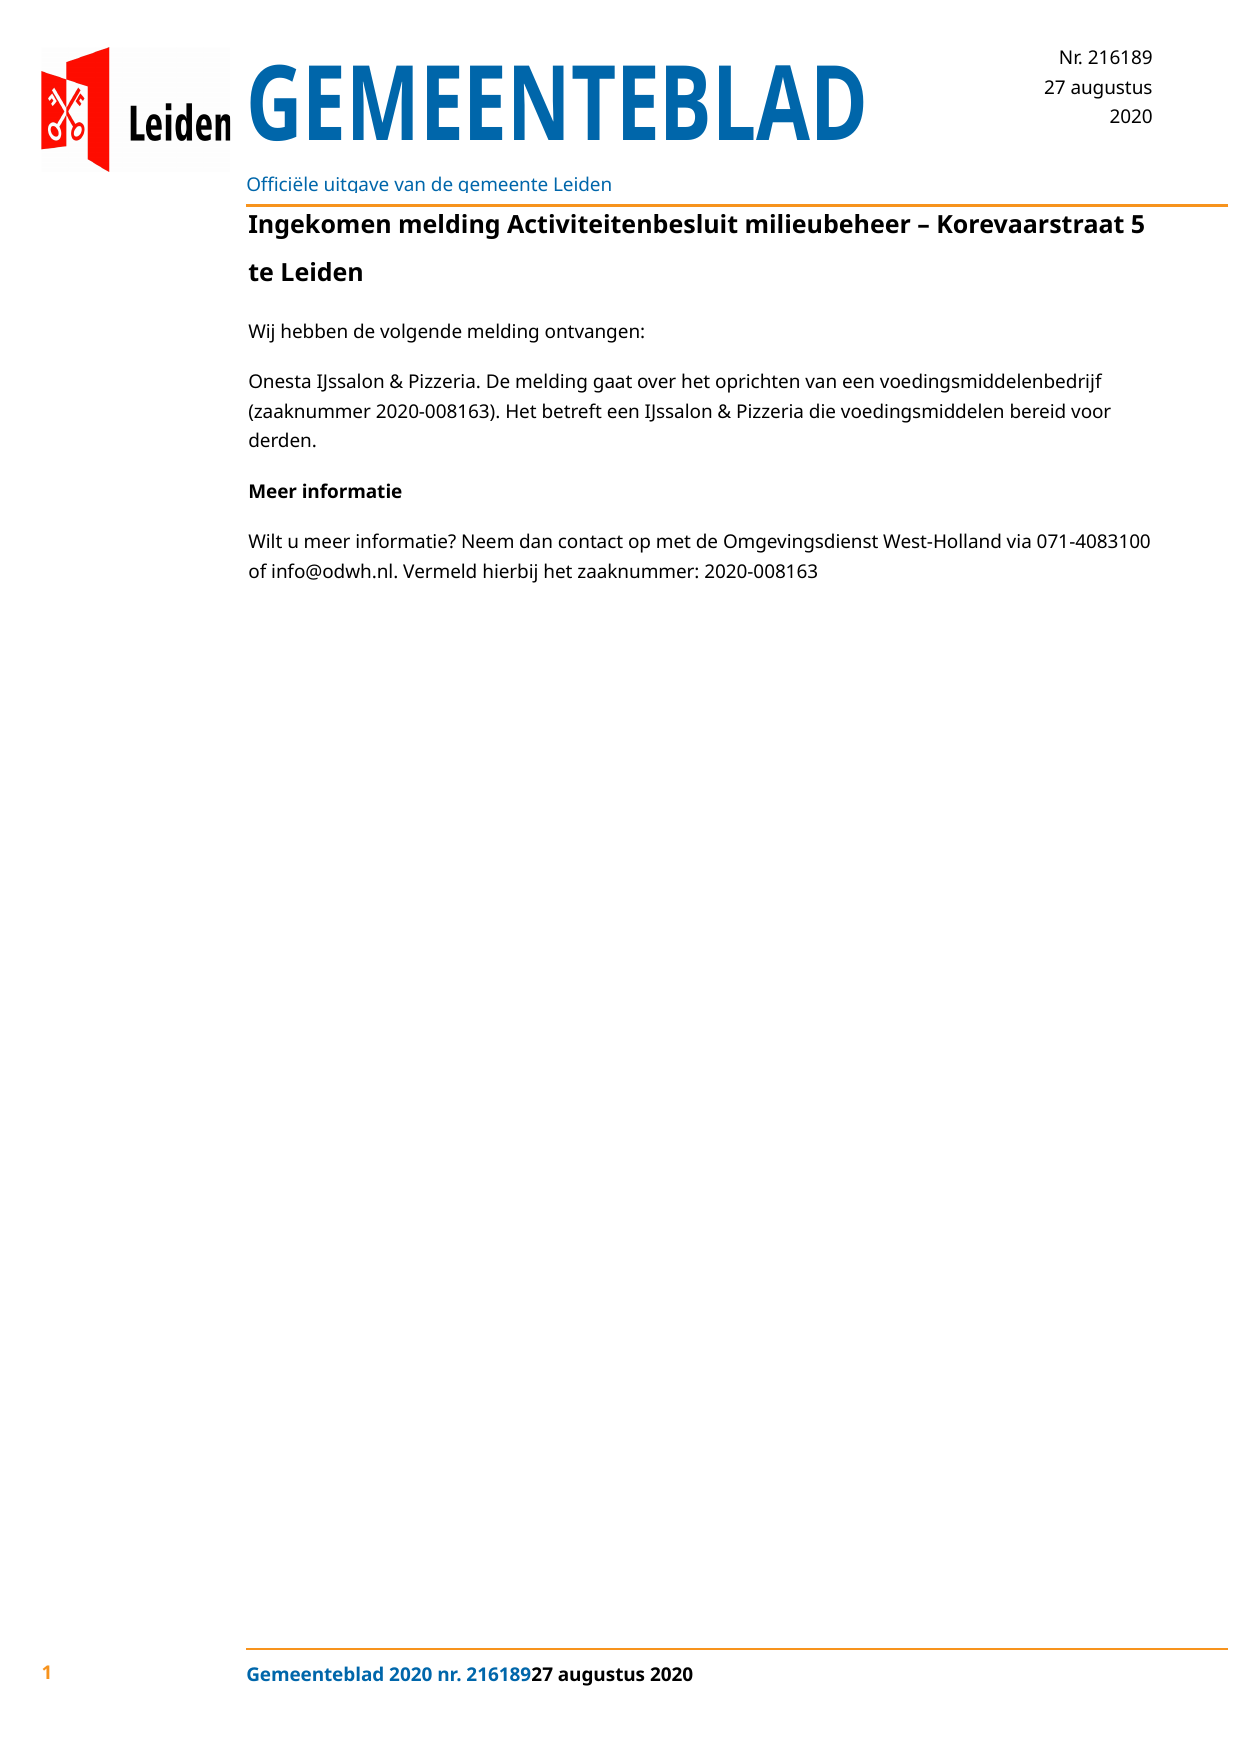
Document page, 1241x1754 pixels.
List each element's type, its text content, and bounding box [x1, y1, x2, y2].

text Onesta IJssalon & Pizzeria. De melding gaat over het oprichten van een voedingsmiddelenbedrijf (zaaknummer 2020-008163). Het betreft een IJssalon & Pizzeria die voedingsmiddelen bereid voor derden. [248, 368, 1152, 453]
picture [41, 47, 231, 172]
text Meer informatie [248, 478, 1152, 504]
text Wilt u meer informatie? Neem dan contact op met de Omgevingsdienst West-Holland via 071‑4083100 of info@odwh.nl. Vermeld hierbij het zaaknummer: 2020-008163 [248, 528, 1152, 584]
text Ingekomen melding Activiteitenbesluit milieubeheer – Korevaarstraat 5 te Leiden [248, 207, 1152, 288]
text Wij hebben de volgende melding ontvangen: [248, 318, 1152, 344]
